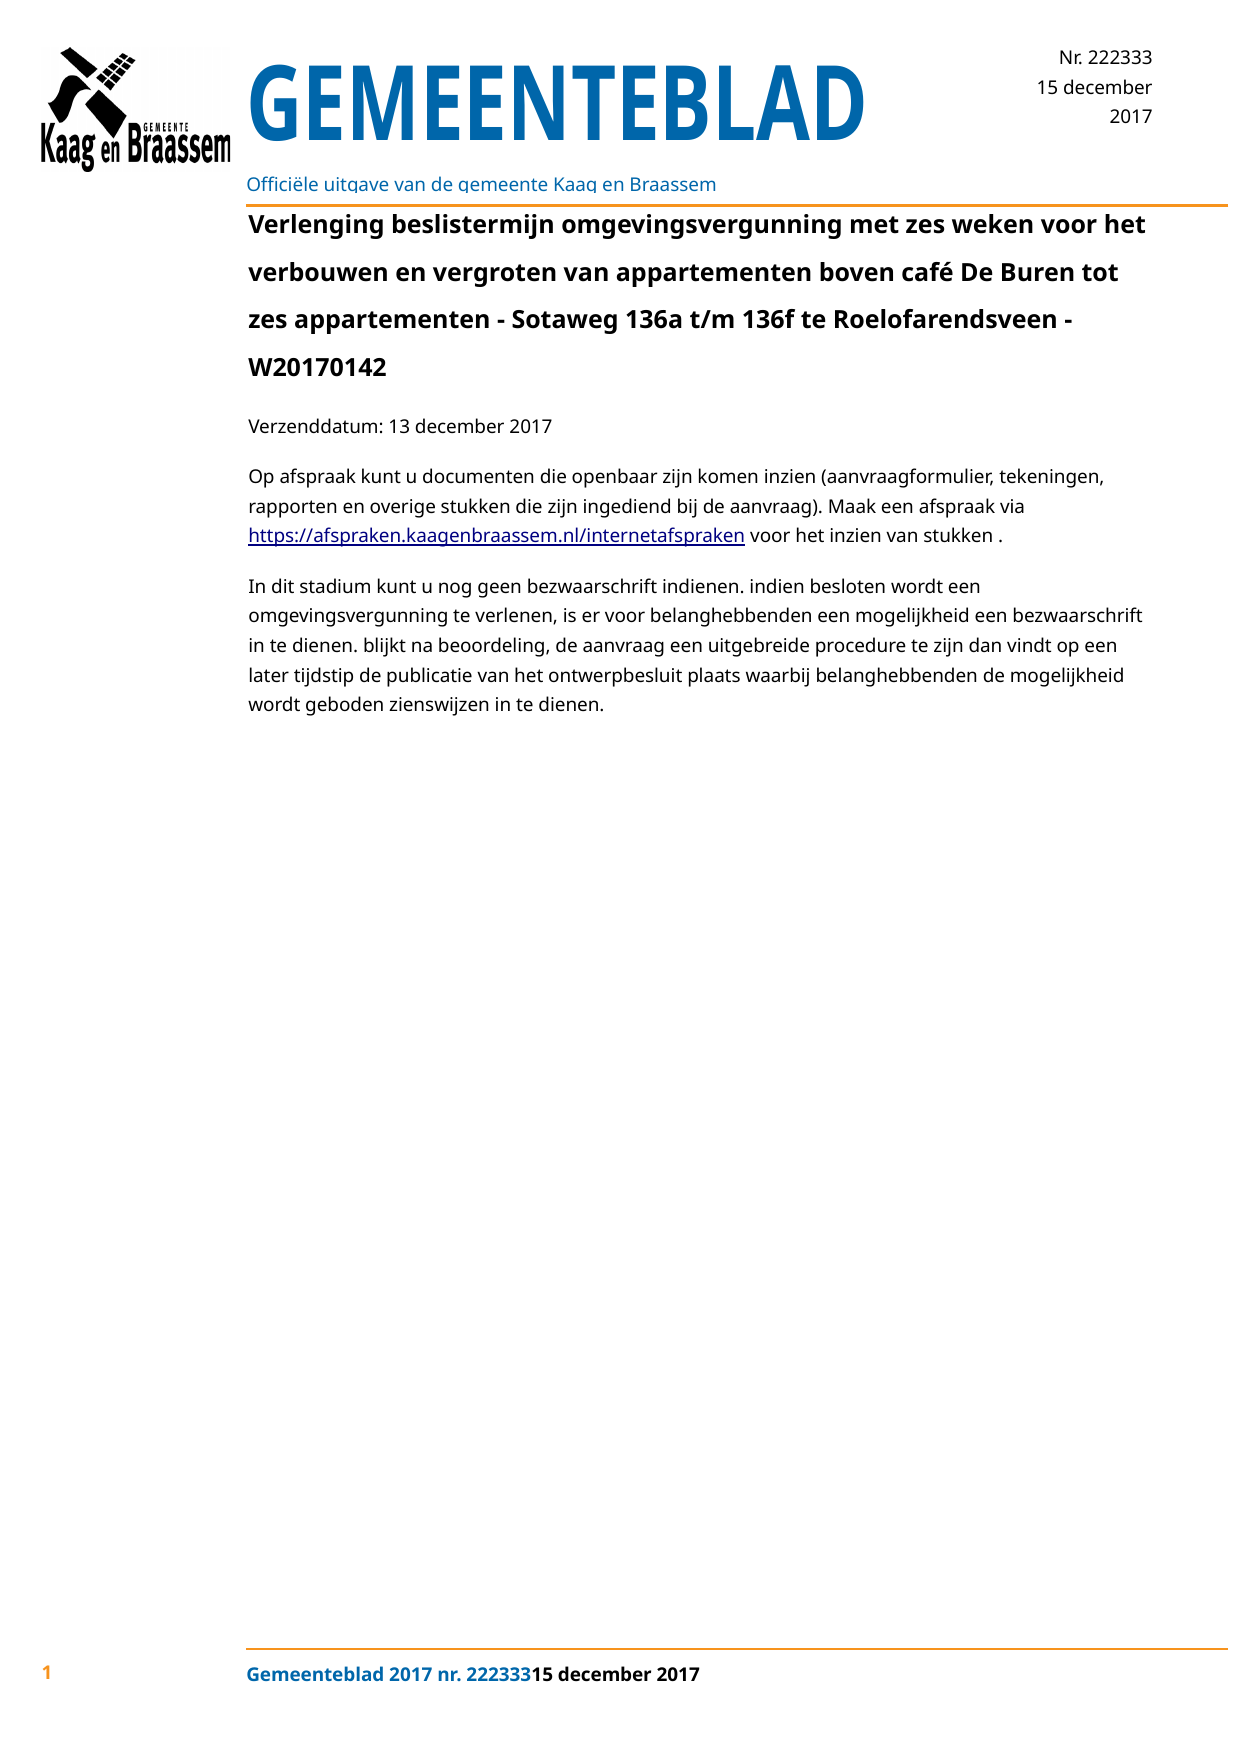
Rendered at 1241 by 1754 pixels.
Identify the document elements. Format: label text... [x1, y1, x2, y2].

text In dit stadium kunt u nog geen bezwaarschrift indienen. indien besloten wordt een omgevingsvergunning te verlenen, is er voor belanghebbenden een mogelijkheid een bezwaarschrift in te dienen. blijkt na beoordeling, de aanvraag een uitgebreide procedure te zijn dan vindt op een later tijdstip de publicatie van het ontwerpbesluit plaats waarbij belanghebbenden de mogelijkheid wordt geboden zienswijzen in te dienen. [248, 573, 1152, 717]
picture [41, 47, 231, 172]
text Verzenddatum: 13 december 2017 [248, 413, 1152, 439]
text Op afspraak kunt u documenten die openbaar zijn komen inzien (aanvraagformulier, tekeningen, rapporten en overige stukken die zijn ingediend bij de aanvraag). Maak een afspraak via https://afspraken.kaagenbraassem.nl/internetafspraken voor het inzien van stukken . [248, 463, 1152, 548]
text Verlenging beslistermijn omgevingsvergunning met zes weken voor het verbouwen en vergroten van appartementen boven café De Buren tot zes appartementen - Sotaweg 136a t/m 136f te Roelofarendsveen - W20170142 [248, 207, 1152, 384]
